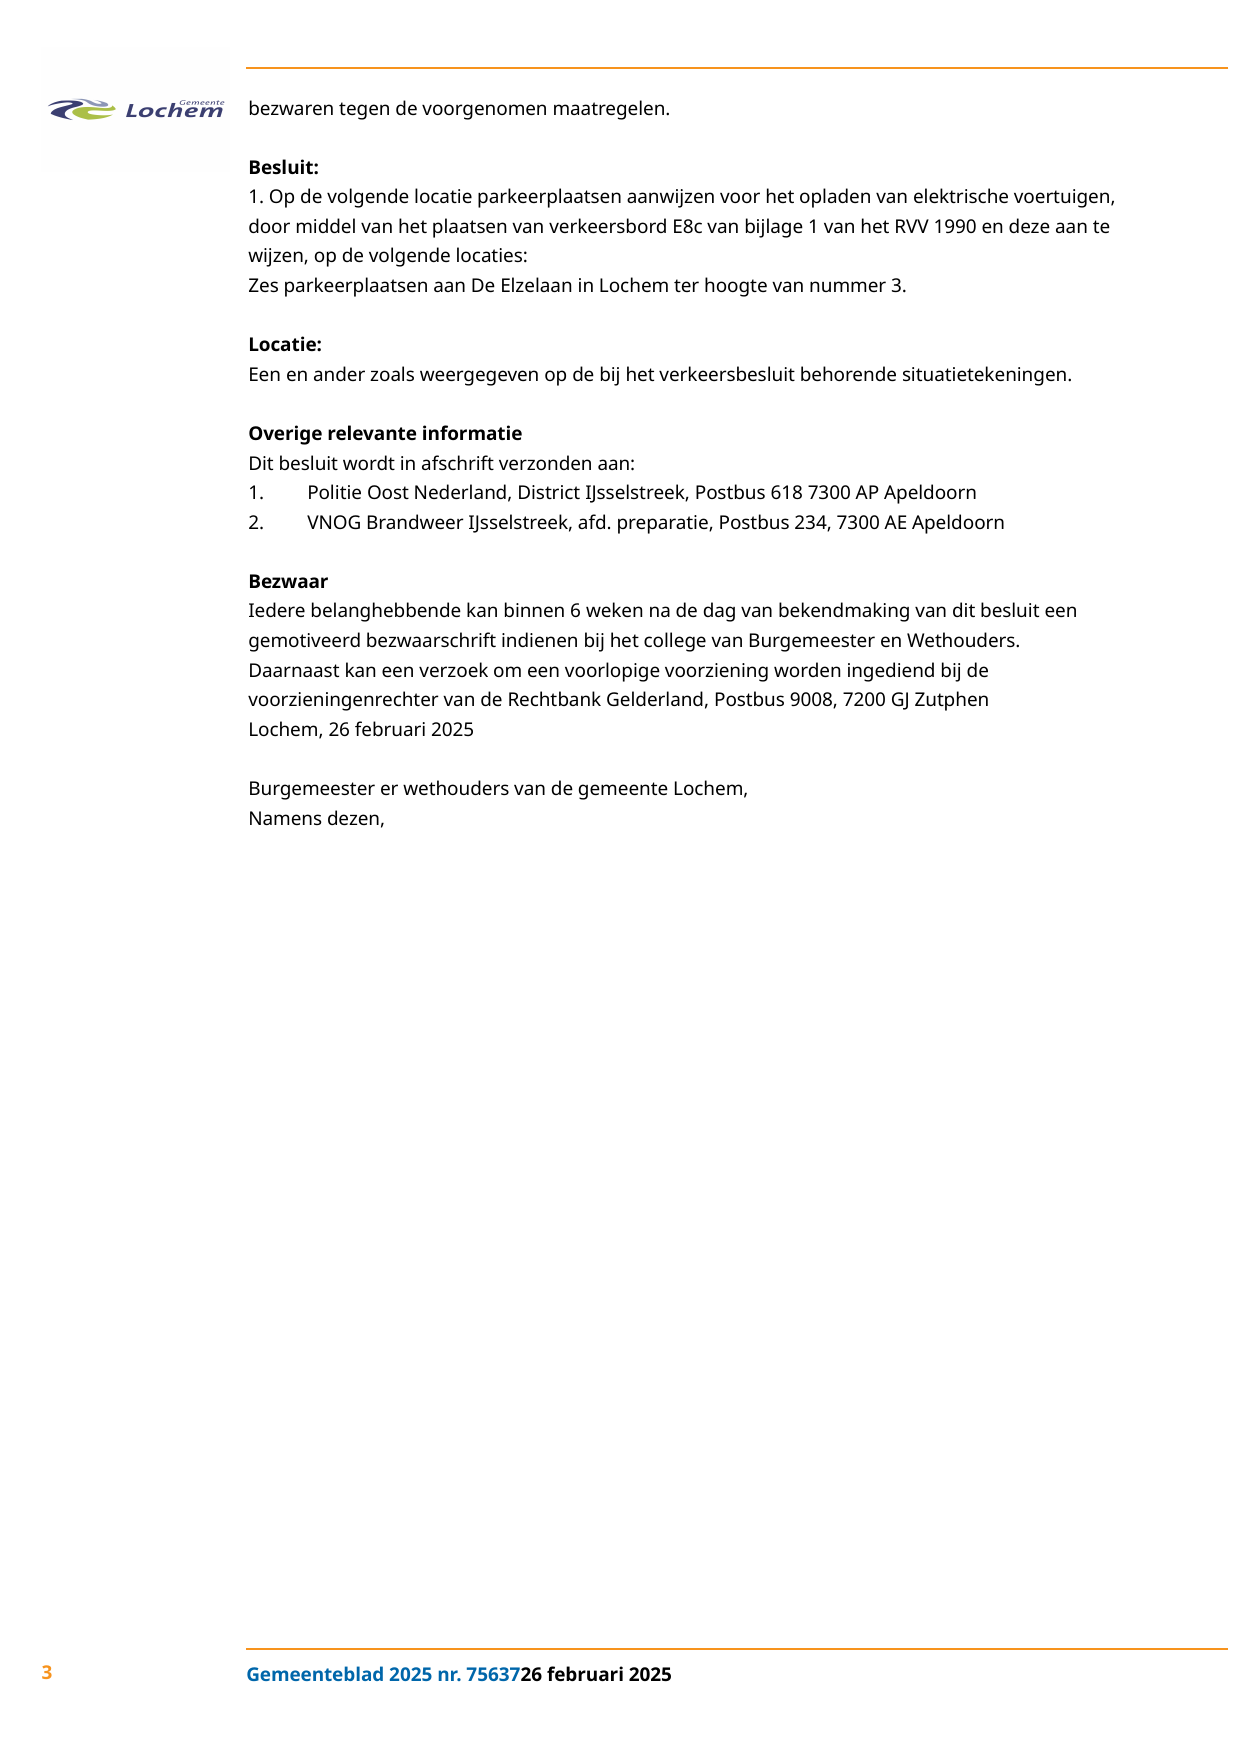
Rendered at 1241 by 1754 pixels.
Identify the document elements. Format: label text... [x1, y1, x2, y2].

text 1. Op de volgende locatie parkeerplaatsen aanwijzen voor het opladen van elektrische voertuigen, door middel van het plaatsen van verkeersbord E8c van bijlage 1 van het RVV 1990 en deze aan te wijzen, op de volgende locaties: [248, 183, 1152, 268]
text Burgemeester er wethouders van de gemeente Lochem, [248, 775, 1152, 801]
text Namens dezen, [248, 805, 1152, 831]
text Locatie: [248, 331, 1152, 357]
text Iedere belanghebbende kan binnen 6 weken na de dag van bekendmaking van dit besluit een gemotiveerd bezwaarschrift indienen bij het college van Burgemeester en Wethouders. [248, 598, 1152, 653]
text Bezwaar [248, 568, 1152, 594]
text Dit besluit wordt in afschrift verzonden aan: [248, 450, 1152, 476]
list Politie Oost Nederland, District IJsselstreek, Postbus 618 7300 AP Apeldoorn [248, 479, 1152, 505]
picture [41, 47, 231, 172]
list VNOG Brandweer IJsselstreek, afd. preparatie, Postbus 234, 7300 AE Apeldoorn [248, 509, 1152, 535]
text Zes parkeerplaatsen aan De Elzelaan in Lochem ter hoogte van nummer 3. [248, 272, 1152, 298]
text Lochem, 26 februari 2025 [248, 716, 1152, 742]
text Een en ander zoals weergegeven op de bij het verkeersbesluit behorende situatietekeningen. [248, 361, 1152, 387]
text Overige relevante informatie [248, 420, 1152, 446]
text bezwaren tegen de voorgenomen maatregelen. [248, 95, 1152, 121]
text Daarnaast kan een verzoek om een voorlopige voorziening worden ingediend bij de voorzieningenrechter van de Recht­bank Gelderland, Postbus 9008, 7200 GJ Zutphen [248, 657, 1152, 712]
text Besluit: [248, 154, 1152, 180]
